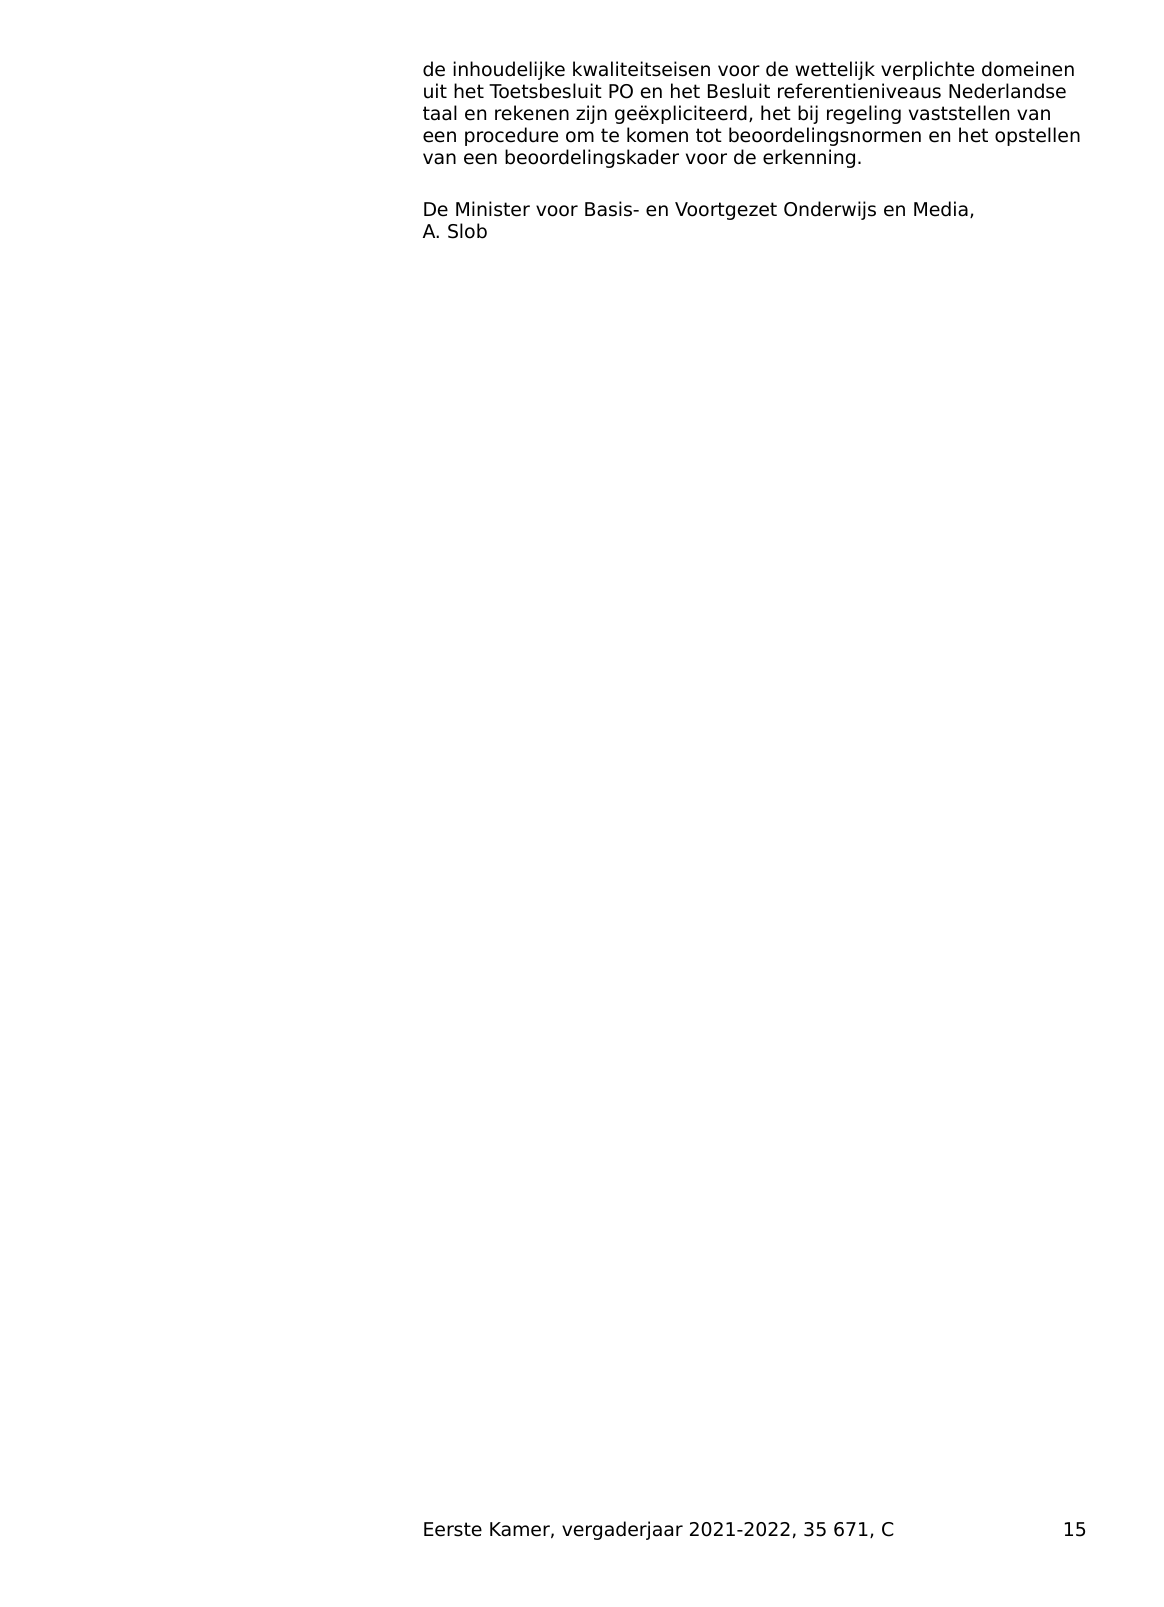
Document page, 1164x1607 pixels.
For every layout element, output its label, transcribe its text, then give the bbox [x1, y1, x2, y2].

text De Minister voor Basis- en Voortgezet Onderwijs en Media, A. Slob [422, 199, 1087, 243]
text de inhoudelijke kwaliteitseisen voor de wettelijk verplichte domeinen uit het Toetsbesluit PO en het Besluit referentieniveaus Nederlandse taal en rekenen zijn geëxpliciteerd, het bij regeling vaststellen van een procedure om te komen tot beoordelingsnormen en het opstellen van een beoordelingskader voor de erkenning. [422, 59, 1087, 169]
